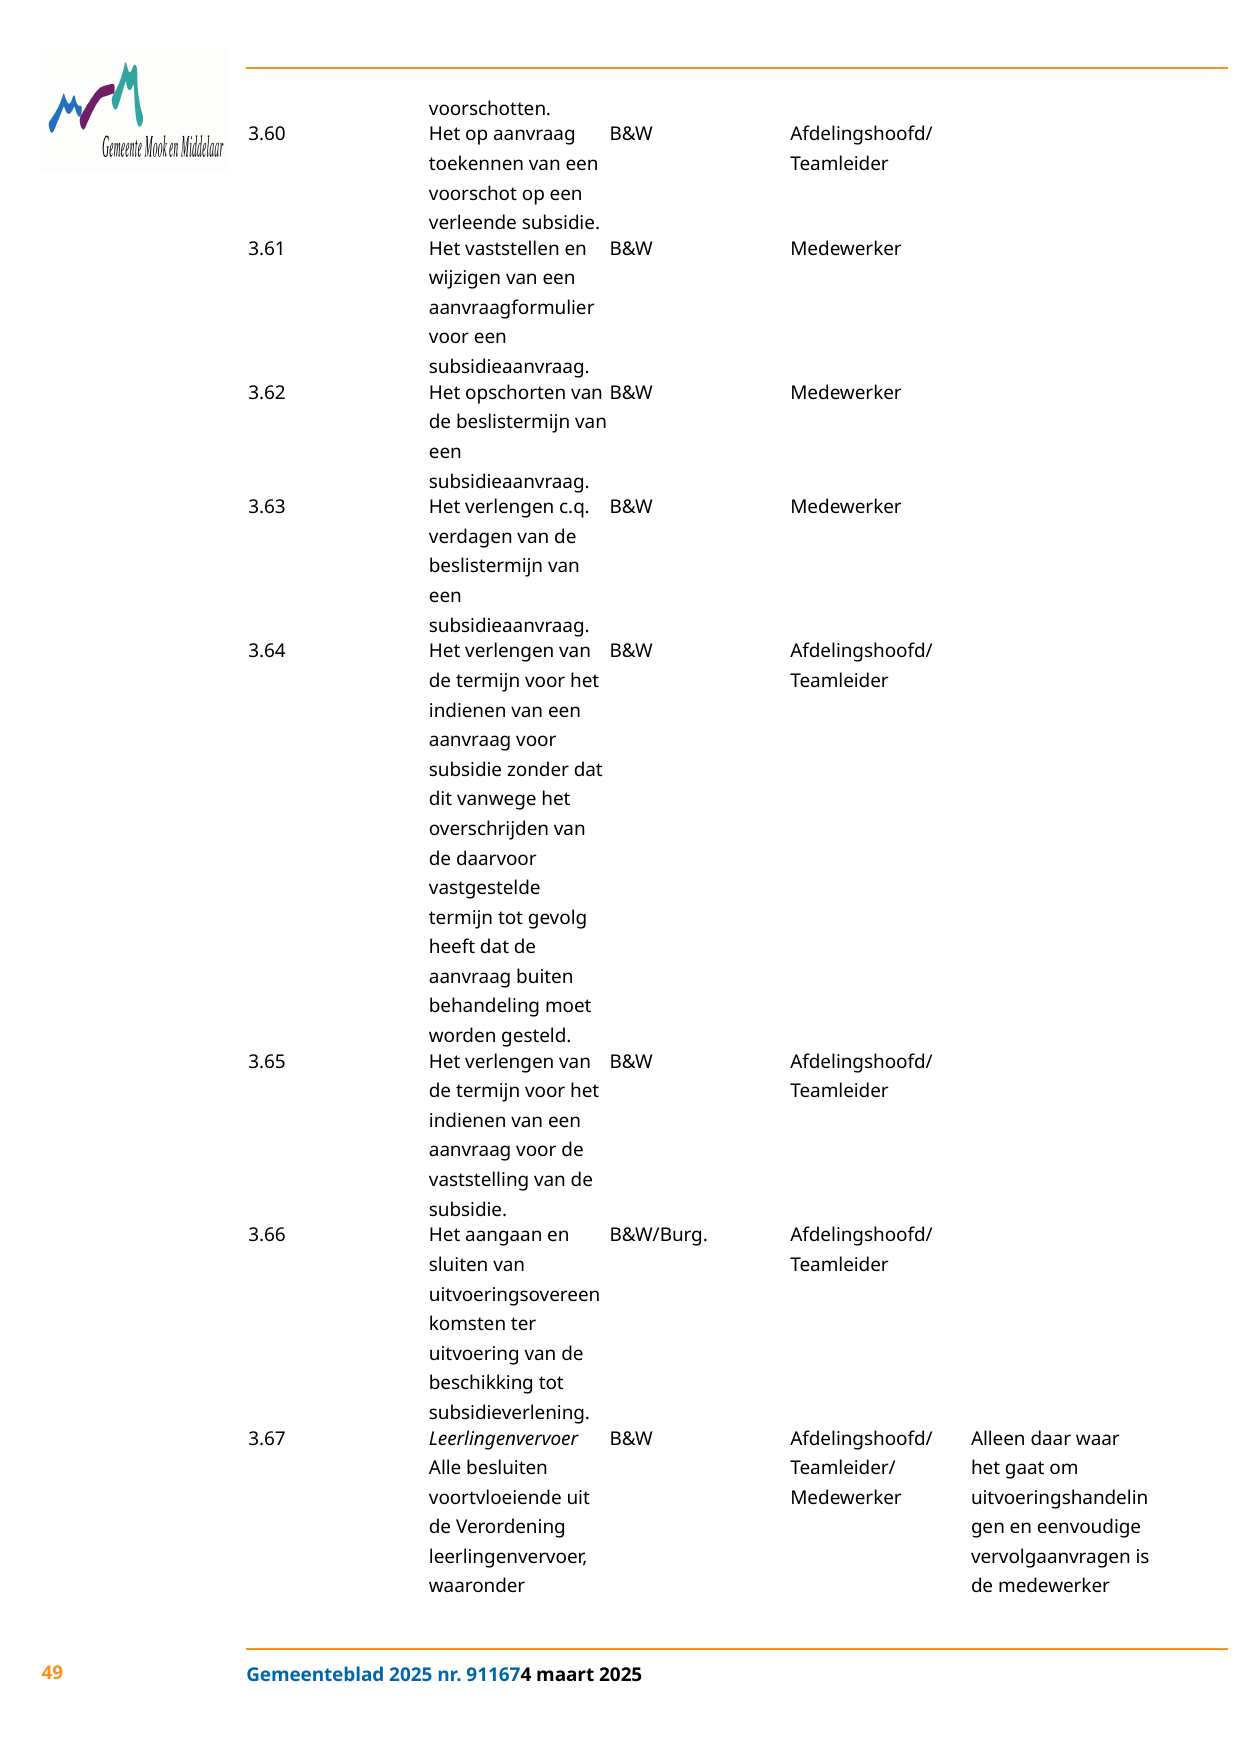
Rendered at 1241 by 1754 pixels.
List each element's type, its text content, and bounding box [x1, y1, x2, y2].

table_cell [971, 379, 1152, 493]
table_cell Het opschorten van de beslistermijn van een subsidieaanvraag. [429, 379, 609, 493]
table_cell Het vaststellen en wijzigen van een aanvraagformulier voor een subsidieaanvraag. [429, 235, 609, 379]
table_cell Het verlengen van de termijn voor het indienen van een aanvraag voor subsidie zonder dat dit vanwege het overschrijden van de daarvoor vastgestelde termijn tot gevolg heeft dat de aanvraag buiten behandeling moet worden gesteld. [429, 638, 609, 1048]
table_cell Afdelingshoofd/ Teamleider [790, 121, 971, 235]
table_cell B&W [609, 638, 790, 1048]
table_cell Het verlengen van de termijn voor het indienen van een aanvraag voor de vaststelling van de subsidie. [429, 1048, 609, 1222]
table_cell [971, 494, 1152, 638]
table_cell Medewerker [790, 235, 971, 379]
table_cell B&W [609, 1425, 790, 1598]
table_cell [790, 95, 971, 121]
table_cell 3.67 [248, 1425, 429, 1598]
table_cell 3.61 [248, 235, 429, 379]
table_cell B&W [609, 494, 790, 638]
table_cell 3.63 [248, 494, 429, 638]
table_cell Afdelingshoofd/ Teamleider [790, 1222, 971, 1425]
table_cell Het verlengen c.q. verdagen van de beslistermijn van een subsidieaanvraag. [429, 494, 609, 638]
table_cell Afdelingshoofd/ Teamleider [790, 1048, 971, 1222]
table_cell 3.62 [248, 379, 429, 493]
picture [41, 47, 231, 172]
table_cell 3.66 [248, 1222, 429, 1425]
table_cell Medewerker [790, 379, 971, 493]
table_cell B&W [609, 379, 790, 493]
table_cell Alleen daar waar het gaat om uitvoeringshandelingen en eenvoudige vervolgaanvragen is de medewerker [971, 1425, 1152, 1598]
table_cell B&W [609, 121, 790, 235]
table_cell voorschotten. [429, 95, 609, 121]
table_cell Medewerker [790, 494, 971, 638]
table_cell B&W/Burg. [609, 1222, 790, 1425]
table_cell [971, 235, 1152, 379]
table_cell [971, 95, 1152, 121]
table_cell [971, 1222, 1152, 1425]
table_cell B&W [609, 1048, 790, 1222]
table_cell 3.60 [248, 121, 429, 235]
table_cell [971, 638, 1152, 1048]
table_cell Het aangaan en sluiten van uitvoeringsovereenkomsten ter uitvoering van de beschikking tot subsidieverlening. [429, 1222, 609, 1425]
table_cell Afdelingshoofd/ Teamleider/ Medewerker [790, 1425, 971, 1598]
table_cell [609, 95, 790, 121]
table_cell 3.64 [248, 638, 429, 1048]
table_cell [971, 121, 1152, 235]
table_cell 3.65 [248, 1048, 429, 1222]
table_cell B&W [609, 235, 790, 379]
table_cell [248, 95, 429, 121]
table_cell Afdelingshoofd/ Teamleider [790, 638, 971, 1048]
table_cell Leerlingenvervoer Alle besluiten voortvloeiende uit de Verordening leerlingenvervoer, waaronder [429, 1425, 609, 1598]
table_cell Het op aanvraag toekennen van een voorschot op een verleende subsidie. [429, 121, 609, 235]
table_cell [971, 1048, 1152, 1222]
